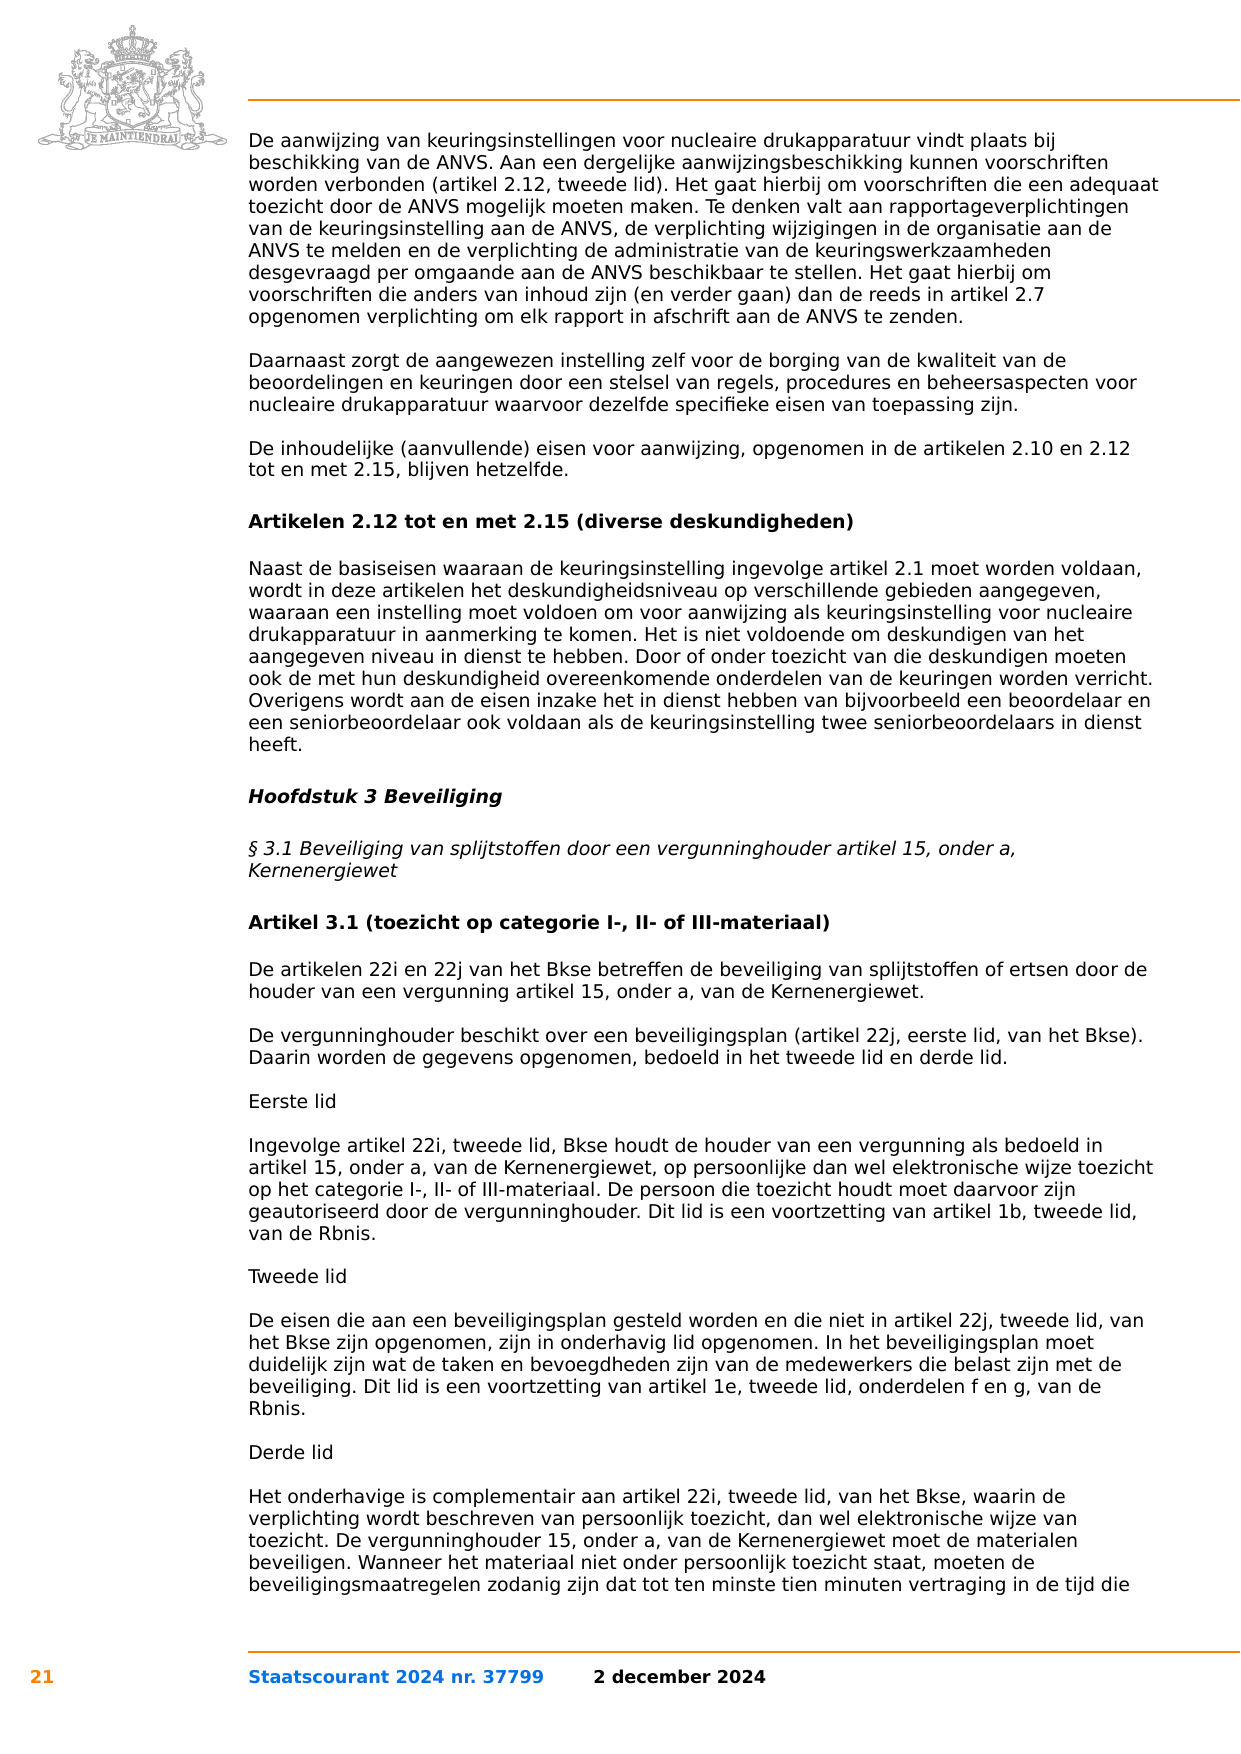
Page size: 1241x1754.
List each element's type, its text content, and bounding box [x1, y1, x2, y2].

text De vergunninghouder beschikt over een beveiligingsplan (artikel 22j, eerste lid, van het Bkse). Daarin worden de gegevens opgenomen, bedoeld in het tweede lid en derde lid. [248, 1025, 1163, 1069]
subtitle Derde lid [248, 1442, 1163, 1464]
text De artikelen 22i en 22j van het Bkse betreffen de beveiliging van splijtstoffen of ertsen door de houder van een vergunning artikel 15, onder a, van de Kernenergiewet. [248, 959, 1163, 1003]
subtitle Hoofdstuk 3 Beveiliging [248, 786, 1163, 808]
subtitle § 3.1 Beveiliging van splijtstoffen door een vergunninghouder artikel 15, onder a, Kernenergiewet [248, 838, 1163, 882]
subtitle Tweede lid [248, 1266, 1163, 1288]
text Naast de basiseisen waaraan de keuringsinstelling ingevolge artikel 2.1 moet worden voldaan, wordt in deze artikelen het deskundigheidsniveau op verschillende gebieden aangegeven, waaraan een instelling moet voldoen om voor aanwijzing als keuringsinstelling voor nucleaire drukapparatuur in aanmerking te komen. Het is niet voldoende om deskundigen van het aangegeven niveau in dienst te hebben. Door of onder toezicht van die deskundigen moeten ook de met hun deskundigheid overeenkomende onderdelen van de keuringen worden verricht. Overigens wordt aan de eisen inzake het in dienst hebben van bijvoorbeeld een beoordelaar en een seniorbeoordelaar ook voldaan als de keuringsinstelling twee seniorbeoordelaars in dienst heeft. [248, 558, 1163, 756]
subtitle Artikelen 2.12 tot en met 2.15 (diverse deskundigheden) [248, 511, 1163, 533]
text De aanwijzing van keuringsinstellingen voor nucleaire drukapparatuur vindt plaats bij beschikking van de ANVS. Aan een dergelijke aanwijzingsbeschikking kunnen voorschriften worden verbonden (artikel 2.12, tweede lid). Het gaat hierbij om voorschriften die een adequaat toezicht door de ANVS mogelijk moeten maken. Te denken valt aan rapportageverplichtingen van de keuringsinstelling aan de ANVS, de verplichting wijzigingen in de organisatie aan de ANVS te melden en de verplichting de administratie van de keuringswerkzaamheden desgevraagd per omgaande aan de ANVS beschikbaar te stellen. Het gaat hierbij om voorschriften die anders van inhoud zijn (en verder gaan) dan de reeds in artikel 2.7 opgenomen verplichting om elk rapport in afschrift aan de ANVS te zenden. [248, 130, 1163, 328]
text Ingevolge artikel 22i, tweede lid, Bkse houdt de houder van een vergunning als bedoeld in artikel 15, onder a, van de Kernenergiewet, op persoonlijke dan wel elektronische wijze toezicht op het categorie I-, II- of III-materiaal. De persoon die toezicht houdt moet daarvoor zijn geautoriseerd door de vergunninghouder. Dit lid is een voortzetting van artikel 1b, tweede lid, van de Rbnis. [248, 1134, 1163, 1244]
text Het onderhavige is complementair aan artikel 22i, tweede lid, van het Bkse, waarin de verplichting wordt beschreven van persoonlijk toezicht, dan wel elektronische wijze van toezicht. De vergunninghouder 15, onder a, van de Kernenergiewet moet de materialen beveiligen. Wanneer het materiaal niet onder persoonlijk toezicht staat, moeten de beveiligingsmaatregelen zodanig zijn dat tot ten minste tien minuten vertraging in de tijd die [248, 1486, 1163, 1596]
picture [38, 25, 227, 150]
subtitle Artikel 3.1 (toezicht op categorie I-, II- of III-materiaal) [248, 912, 1163, 934]
text Daarnaast zorgt de aangewezen instelling zelf voor de borging van de kwaliteit van de beoordelingen en keuringen door een stelsel van regels, procedures en beheersaspecten voor nucleaire drukapparatuur waarvoor dezelfde specifieke eisen van toepassing zijn. [248, 349, 1163, 416]
subtitle Eerste lid [248, 1091, 1163, 1113]
text De inhoudelijke (aanvullende) eisen voor aanwijzing, opgenomen in de artikelen 2.10 en 2.12 tot en met 2.15, blijven hetzelfde. [248, 437, 1163, 481]
text De eisen die aan een beveiligingsplan gesteld worden en die niet in artikel 22j, tweede lid, van het Bkse zijn opgenomen, zijn in onderhavig lid opgenomen. In het beveiligingsplan moet duidelijk zijn wat de taken en bevoegdheden zijn van de medewerkers die belast zijn met de beveiliging. Dit lid is een voortzetting van artikel 1e, tweede lid, onderdelen f en g, van de Rbnis. [248, 1310, 1163, 1420]
